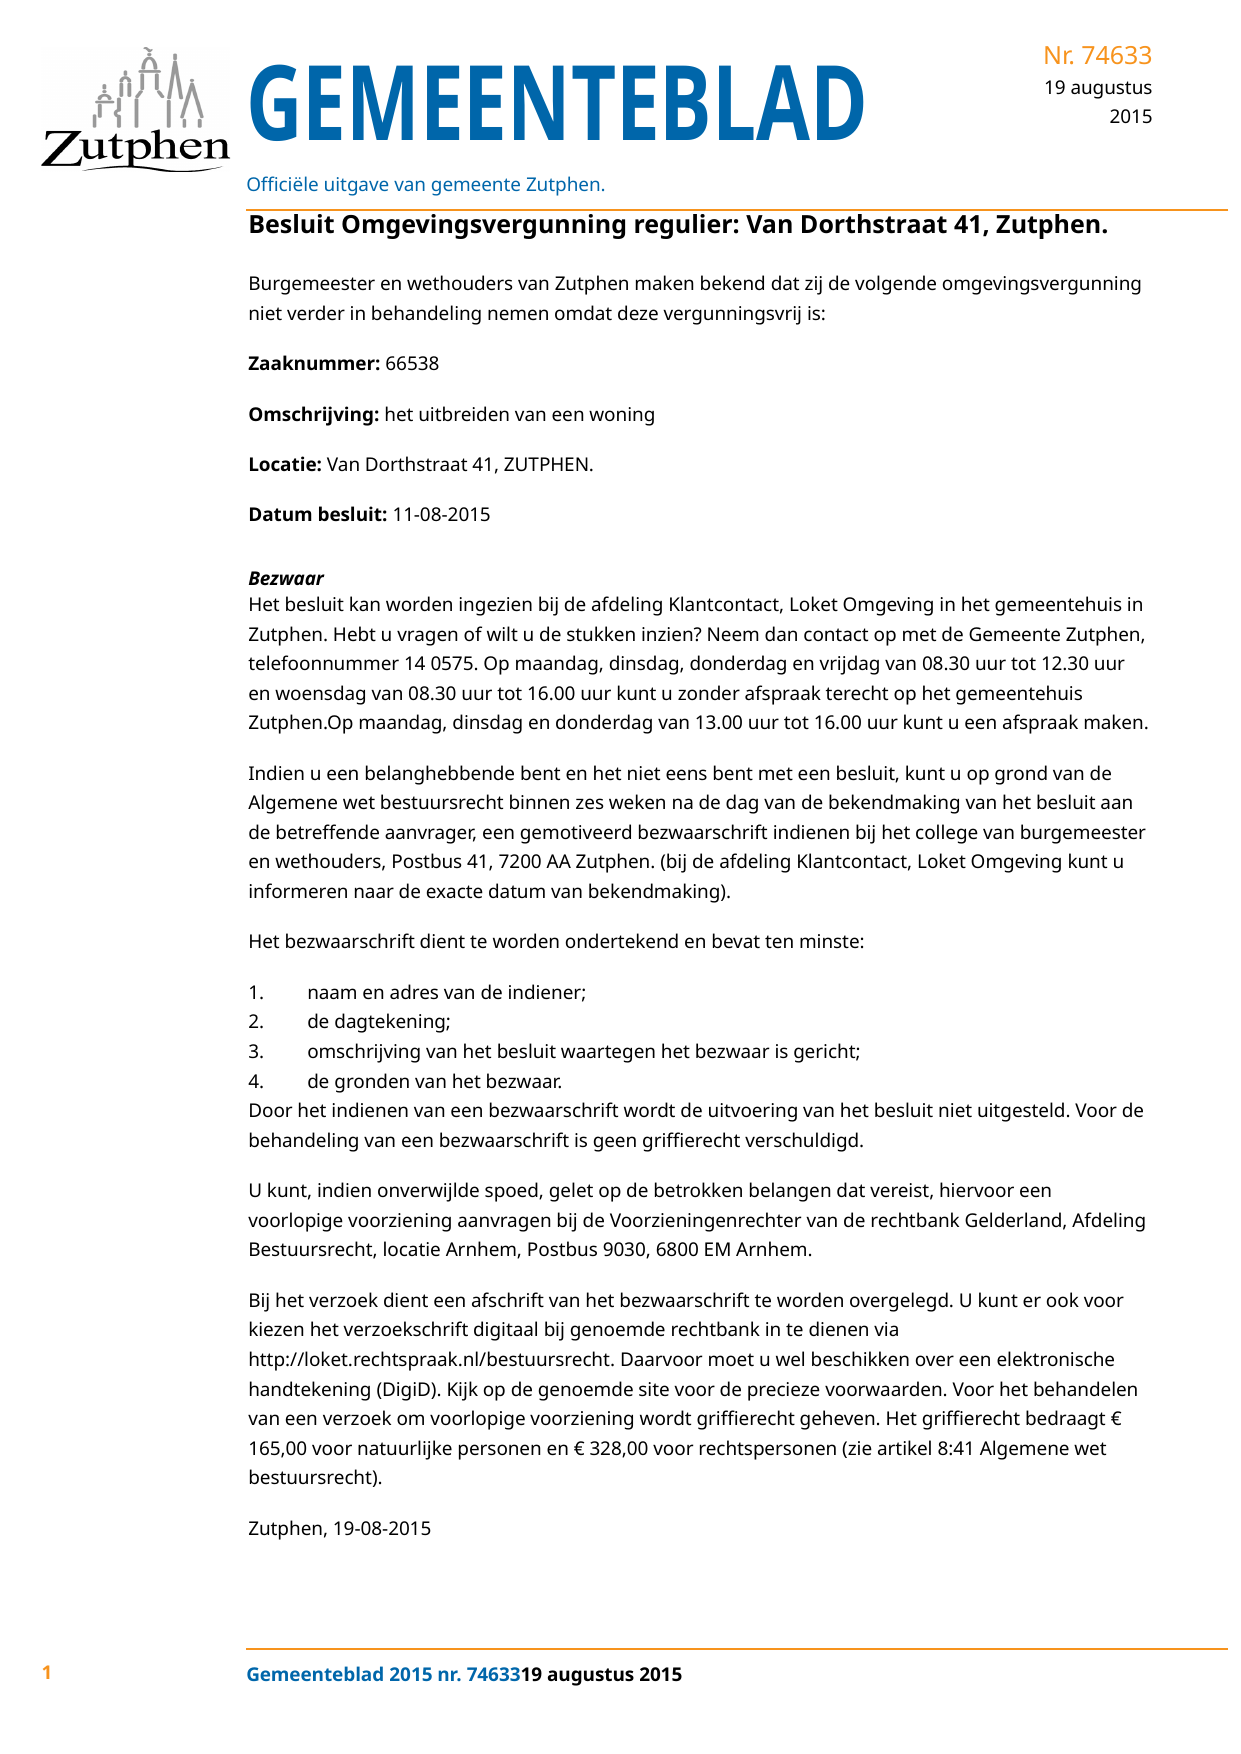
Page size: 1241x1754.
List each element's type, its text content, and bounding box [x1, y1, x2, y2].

text Omschrijving: het uitbreiden van een woning [248, 401, 1152, 426]
list omschrijving van het besluit waartegen het bezwaar is gericht; [248, 1038, 1152, 1064]
text Door het indienen van een bezwaarschrift wordt de uitvoering van het besluit niet uitgesteld. Voor de behandeling van een bezwaarschrift is geen griffierecht verschuldigd. [248, 1097, 1152, 1153]
text Besluit Omgevingsvergunning regulier: Van Dorthstraat 41, Zutphen. [248, 211, 1152, 241]
text Het besluit kan worden ingezien bij de afdeling Klantcontact, Loket Omgeving in het gemeentehuis in Zutphen. Hebt u vragen of wilt u de stukken inzien? Neem dan contact op met de Gemeente Zutphen, telefoonnummer 14 0575. Op maandag, dinsdag, donderdag en vrijdag van 08.30 uur tot 12.30 uur en woensdag van 08.30 uur tot 16.00 uur kunt u zonder afspraak terecht op het gemeentehuis Zutphen.Op maandag, dinsdag en donderdag van 13.00 uur tot 16.00 uur kunt u een afspraak maken. [248, 591, 1152, 735]
text U kunt, indien onverwijlde spoed, gelet op de betrokken belangen dat vereist, hiervoor een voorlopige voorziening aanvragen bij de Voorzieningenrechter van de rechtbank Gelderland, Afdeling Bestuursrecht, locatie Arnhem, Postbus 9030, 6800 EM Arnhem. [248, 1177, 1152, 1262]
list de dagtekening; [248, 1009, 1152, 1034]
text Datum besluit: 11-08-2015 [248, 502, 1152, 527]
text Indien u een belanghebbende bent en het niet eens bent met een besluit, kunt u op grond van de Algemene wet bestuursrecht binnen zes weken na de dag van de bekendmaking van het besluit aan de betreffende aanvrager, een gemotiveerd bezwaarschrift indienen bij het college van burgemeester en wethouders, Postbus 41, 7200 AA Zutphen. (bij de afdeling Klantcontact, Loket Omgeving kunt u informeren naar de exacte datum van bekendmaking). [248, 760, 1152, 904]
text Bij het verzoek dient een afschrift van het bezwaarschrift te worden overgelegd. U kunt er ook voor kiezen het verzoekschrift digitaal bij genoemde rechtbank in te dienen via http://loket.rechtspraak.nl/bestuursrecht. Daarvoor moet u wel beschikken over een elektronische handtekening (DigiD). Kijk op de genoemde site voor de precieze voorwaarden. Voor het behandelen van een verzoek om voorlopige voorziening wordt griffierecht geheven. Het griffierecht bedraagt € 165,00 voor natuurlijke personen en € 328,00 voor rechtspersonen (zie artikel 8:41 Algemene wet bestuursrecht). [248, 1287, 1152, 1490]
picture [41, 47, 231, 172]
list de gronden van het bezwaar. [248, 1068, 1152, 1094]
text Bezwaar [248, 566, 1152, 591]
text Het bezwaarschrift dient te worden ondertekend en bevat ten minste: [248, 929, 1152, 954]
text Locatie: Van Dorthstraat 41, ZUTPHEN. [248, 451, 1152, 477]
text Burgemeester en wethouders van Zutphen maken bekend dat zij de volgende omgevingsvergunning niet verder in behandeling nemen omdat deze vergunningsvrij is: [248, 270, 1152, 326]
text Zaaknummer: 66538 [248, 350, 1152, 376]
list naam en adres van de indiener; [248, 979, 1152, 1005]
text Zutphen, 19-08-2015 [248, 1515, 1152, 1541]
